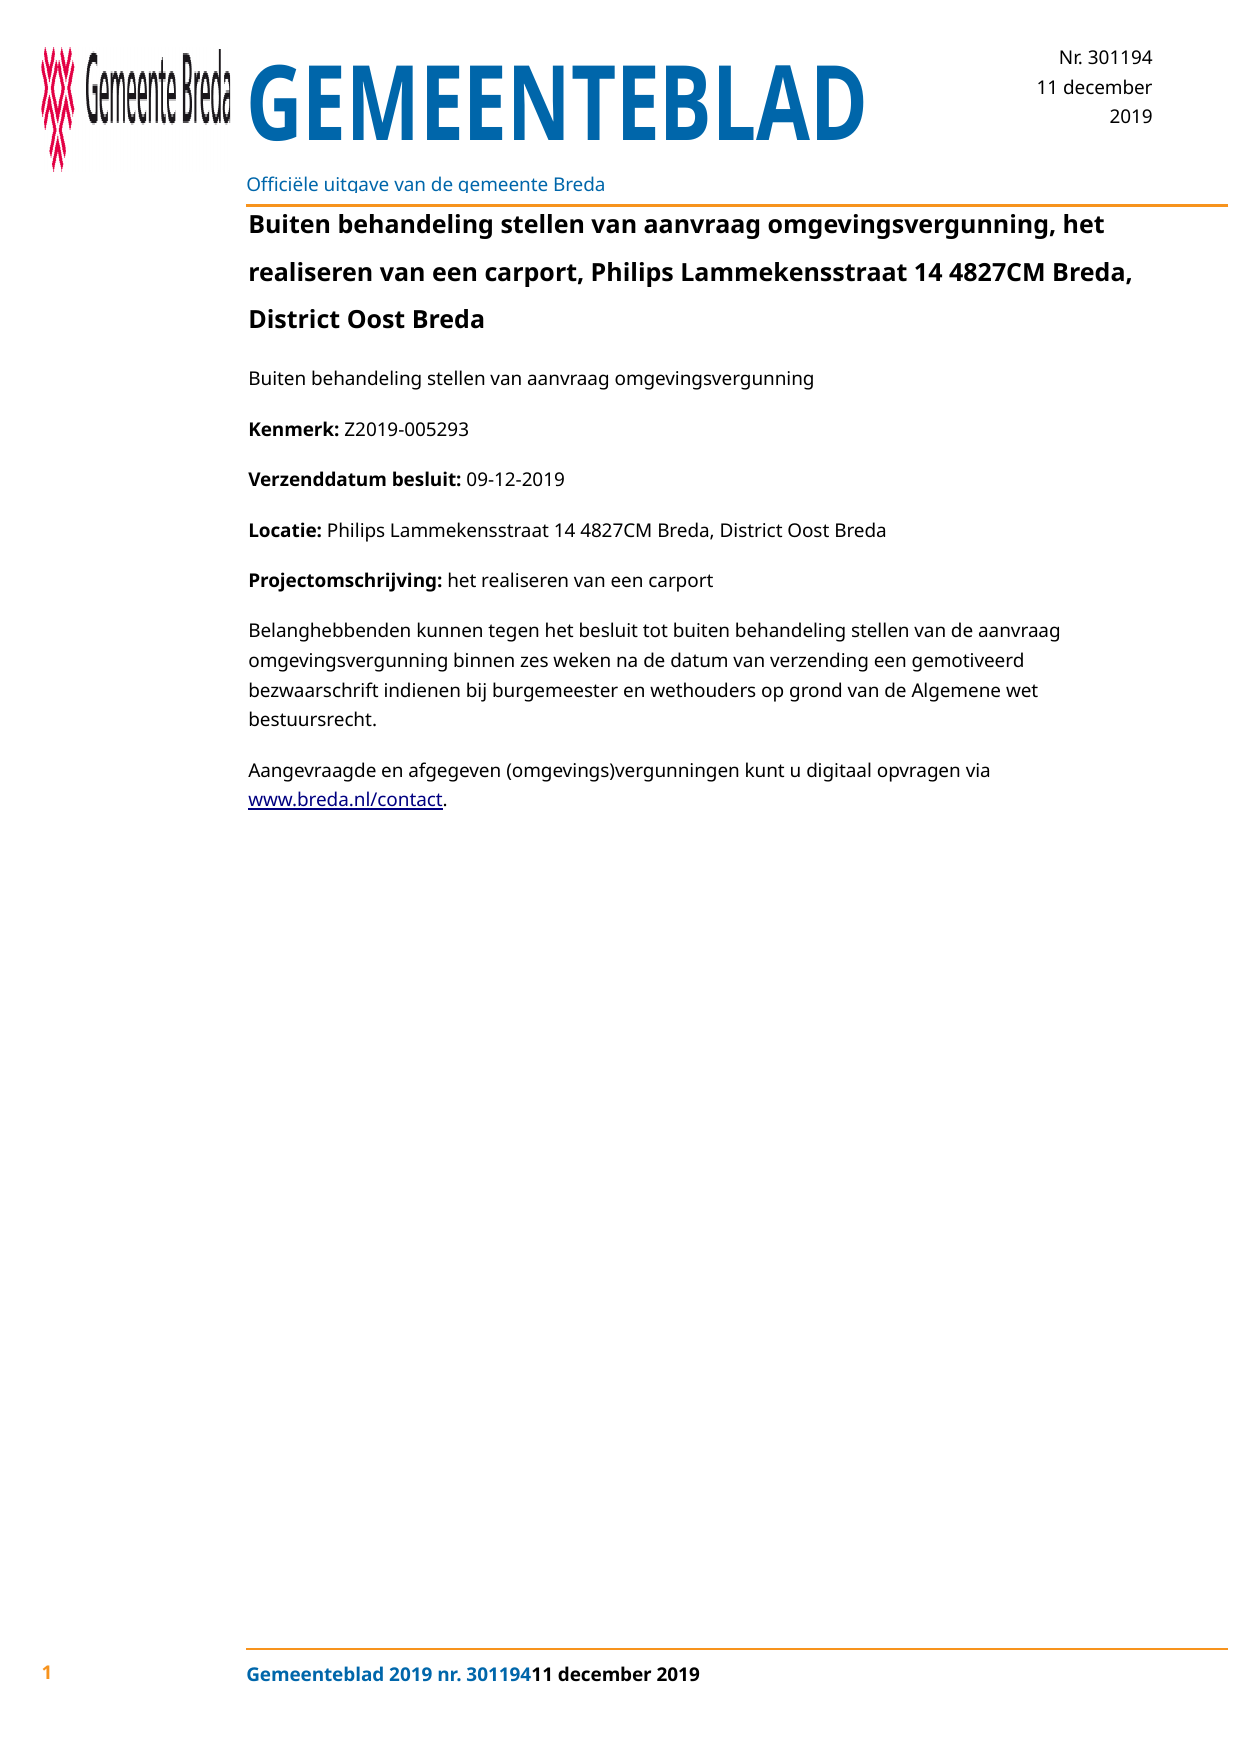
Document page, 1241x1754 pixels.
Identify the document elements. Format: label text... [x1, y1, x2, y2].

text Locatie: Philips Lammekensstraat 14 4827CM Breda, District Oost Breda [248, 517, 1152, 542]
picture [41, 47, 231, 172]
text Belanghebbenden kunnen tegen het besluit tot buiten behandeling stellen van de aanvraag omgevingsvergunning binnen zes weken na de datum van verzending een gemotiveerd bezwaarschrift indienen bij burgemeester en wethouders op grond van de Algemene wet bestuursrecht. [248, 618, 1152, 732]
text Projectomschrijving: het realiseren van een carport [248, 567, 1152, 593]
text Aangevraagde en afgegeven (omgevings)vergunningen kunt u digitaal opvragen via www.breda.nl/contact. [248, 757, 1152, 812]
text Buiten behandeling stellen van aanvraag omgevingsvergunning [248, 366, 1152, 391]
text Verzenddatum besluit: 09-12-2019 [248, 466, 1152, 492]
text Buiten behandeling stellen van aanvraag omgevingsvergunning, het realiseren van een carport, Philips Lammekensstraat 14 4827CM Breda, District Oost Breda [248, 207, 1152, 336]
text Kenmerk: Z2019-005293 [248, 416, 1152, 442]
